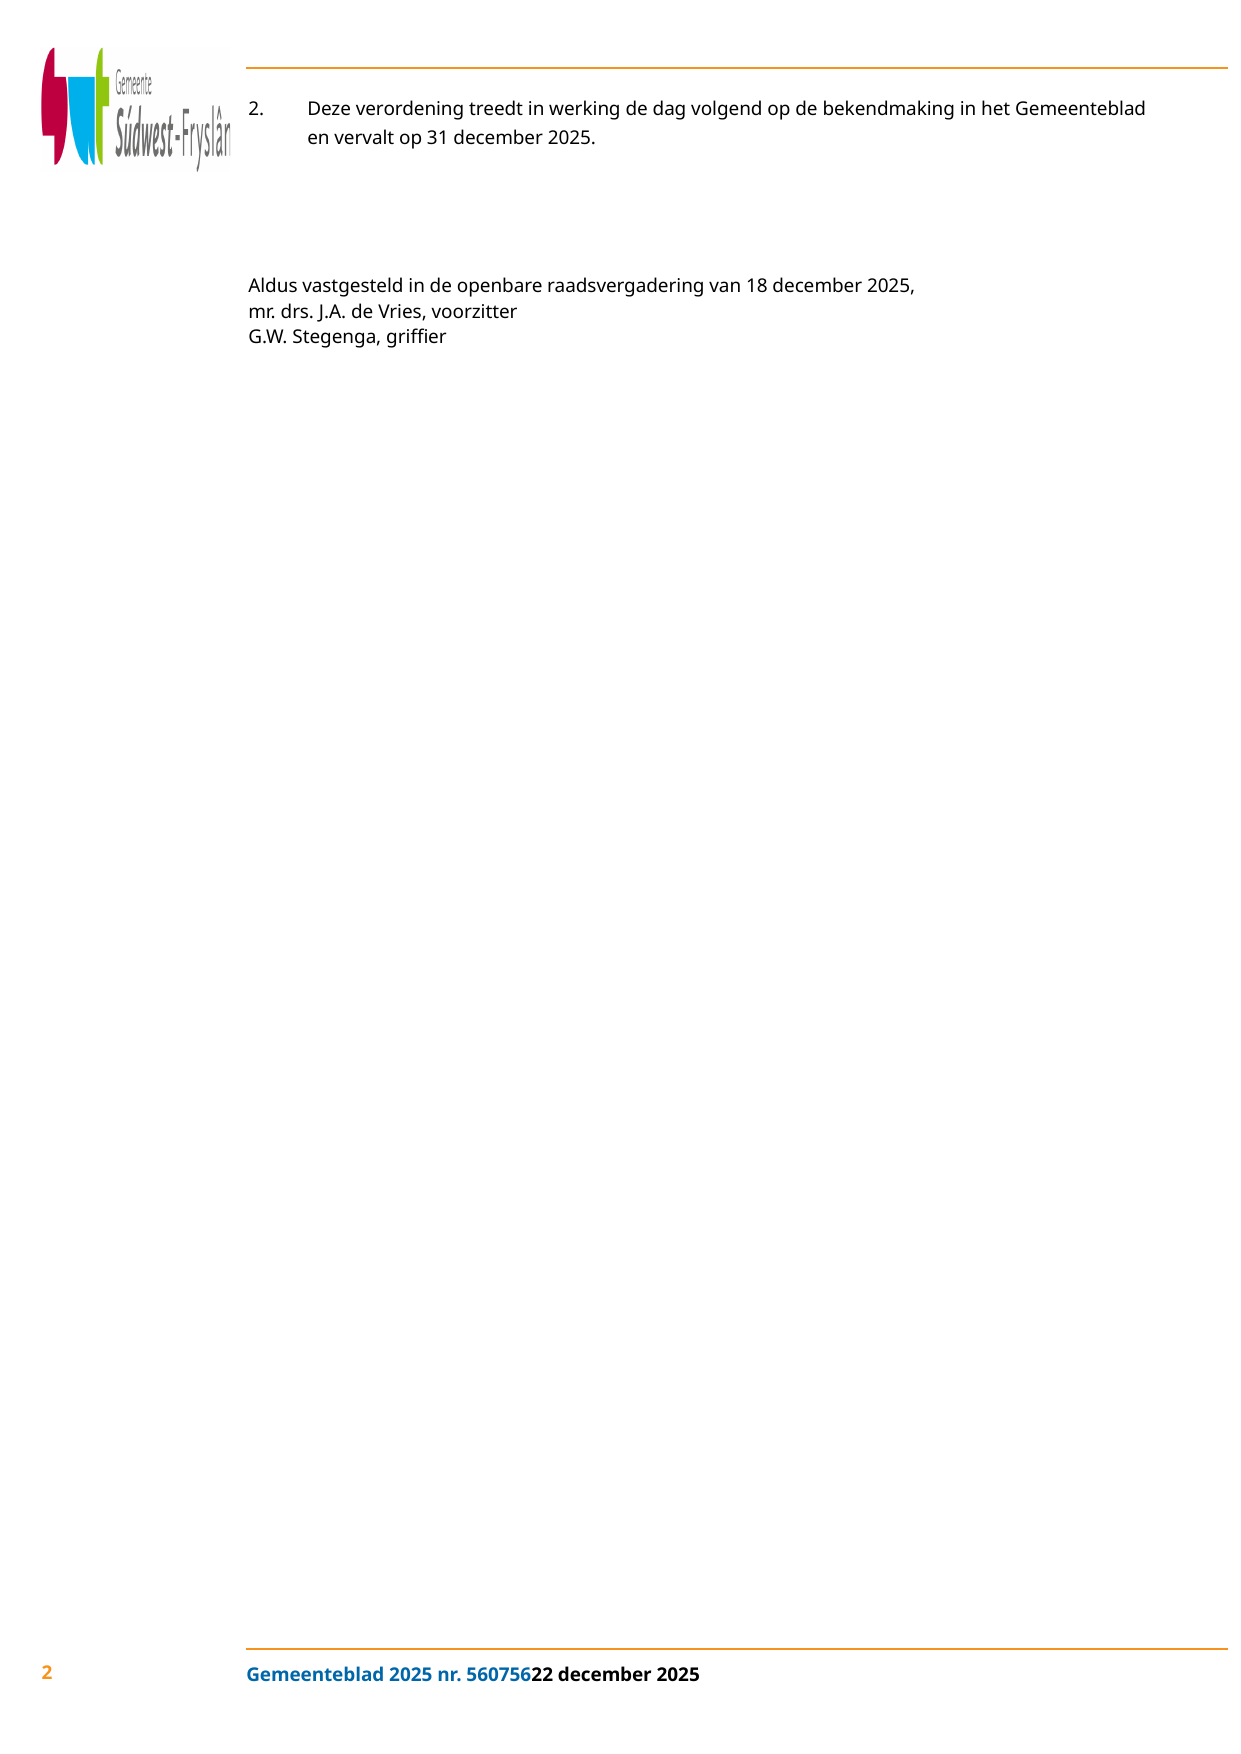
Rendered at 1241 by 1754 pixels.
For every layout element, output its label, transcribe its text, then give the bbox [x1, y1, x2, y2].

text mr. drs. J.A. de Vries, voorzitter [248, 298, 1152, 324]
list Deze verordening treedt in werking de dag volgend op de bekendmaking in het Gemeenteblad en vervalt op 31 december 2025. [248, 95, 1152, 150]
text Aldus vastgesteld in de openbare raadsvergadering van 18 december 2025, [248, 272, 1152, 298]
picture [41, 47, 231, 172]
text G.W. Stegenga, griffier [248, 324, 1152, 349]
